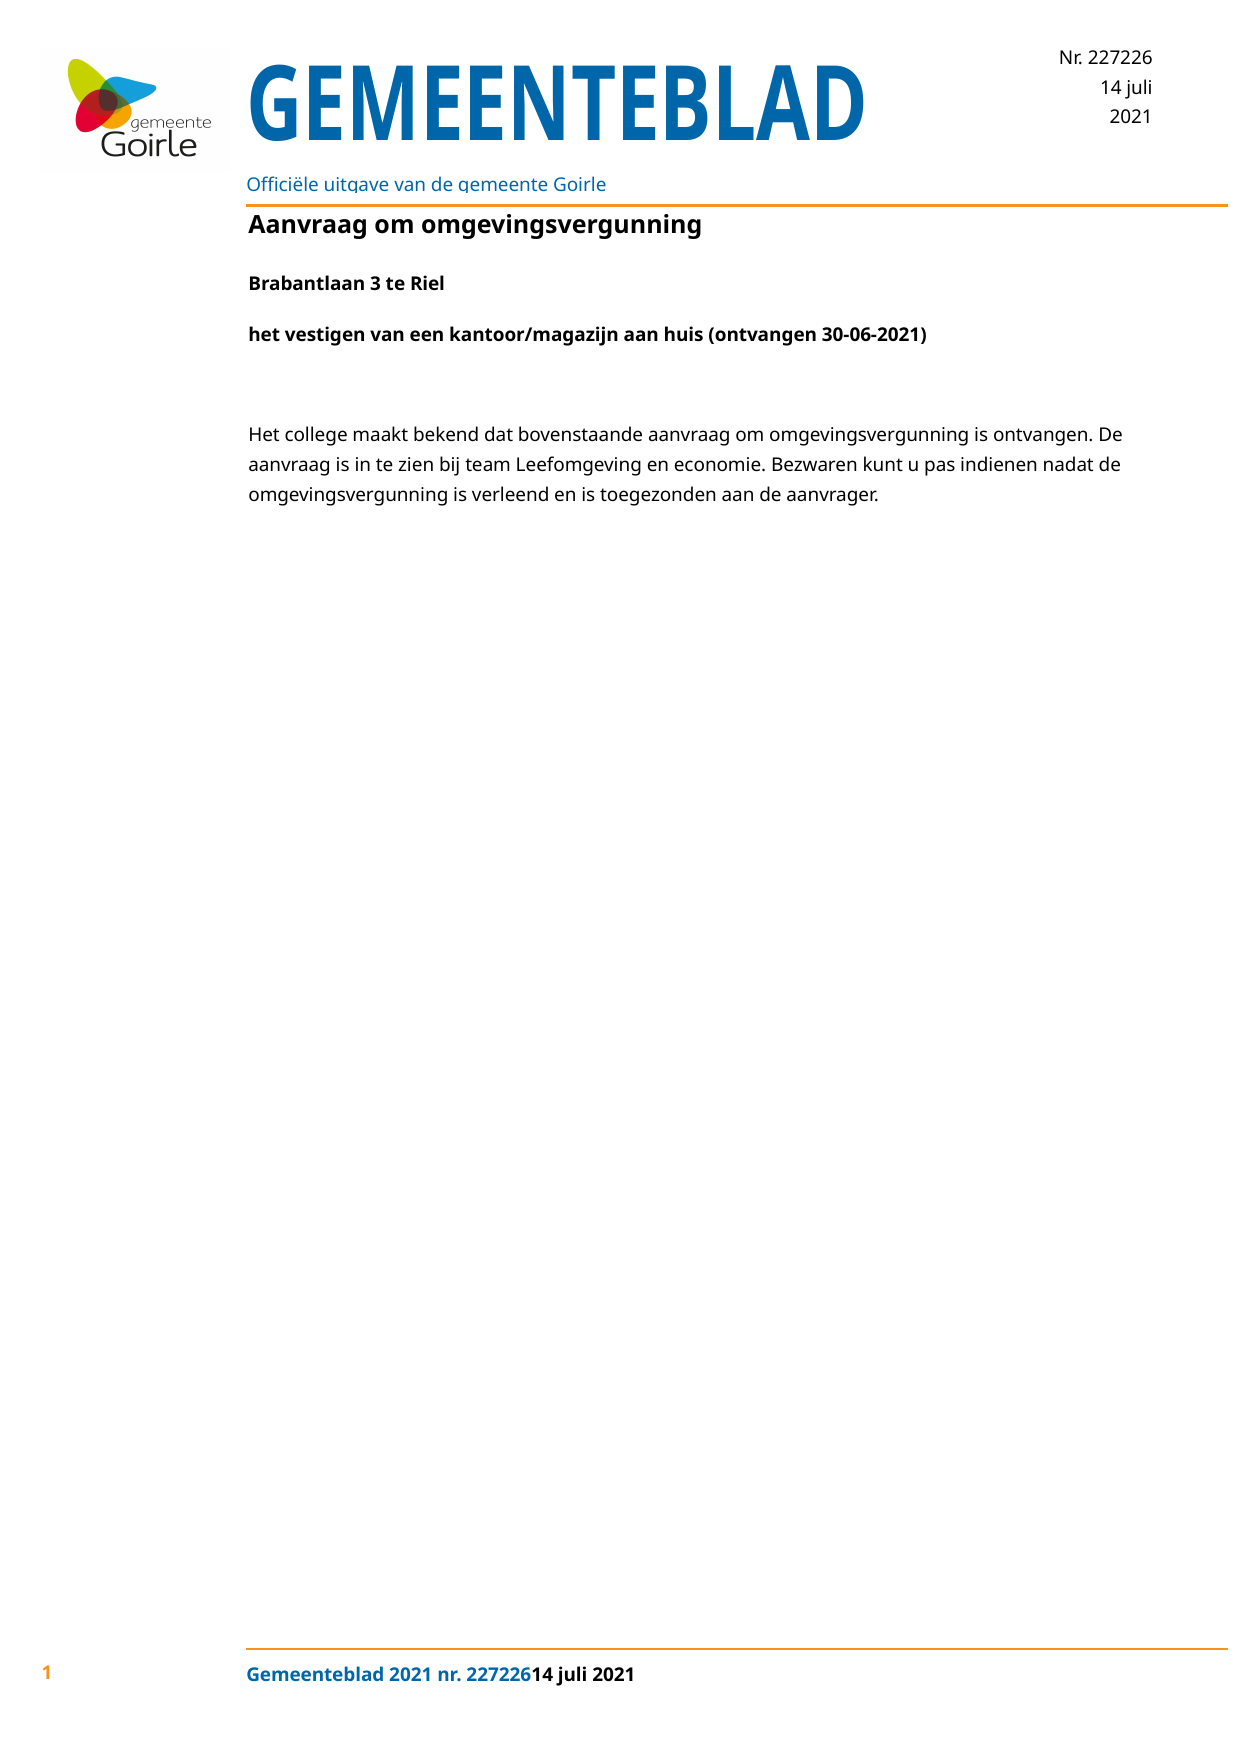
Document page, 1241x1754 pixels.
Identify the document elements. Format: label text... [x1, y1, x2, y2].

text het vestigen van een kantoor/magazijn aan huis (ontvangen 30-06-2021) [248, 321, 1152, 346]
text Het college maakt bekend dat bovenstaande aanvraag om omgevingsvergunning is ontvangen. De aanvraag is in te zien bij team Leefomgeving en economie. Bezwaren kunt u pas indienen nadat de omgevingsvergunning is verleend en is toegezonden aan de aanvrager. [248, 422, 1152, 506]
text Brabantlaan 3 te Riel [248, 270, 1152, 296]
picture [41, 47, 231, 172]
text Aanvraag om omgevingsvergunning [248, 207, 1152, 241]
